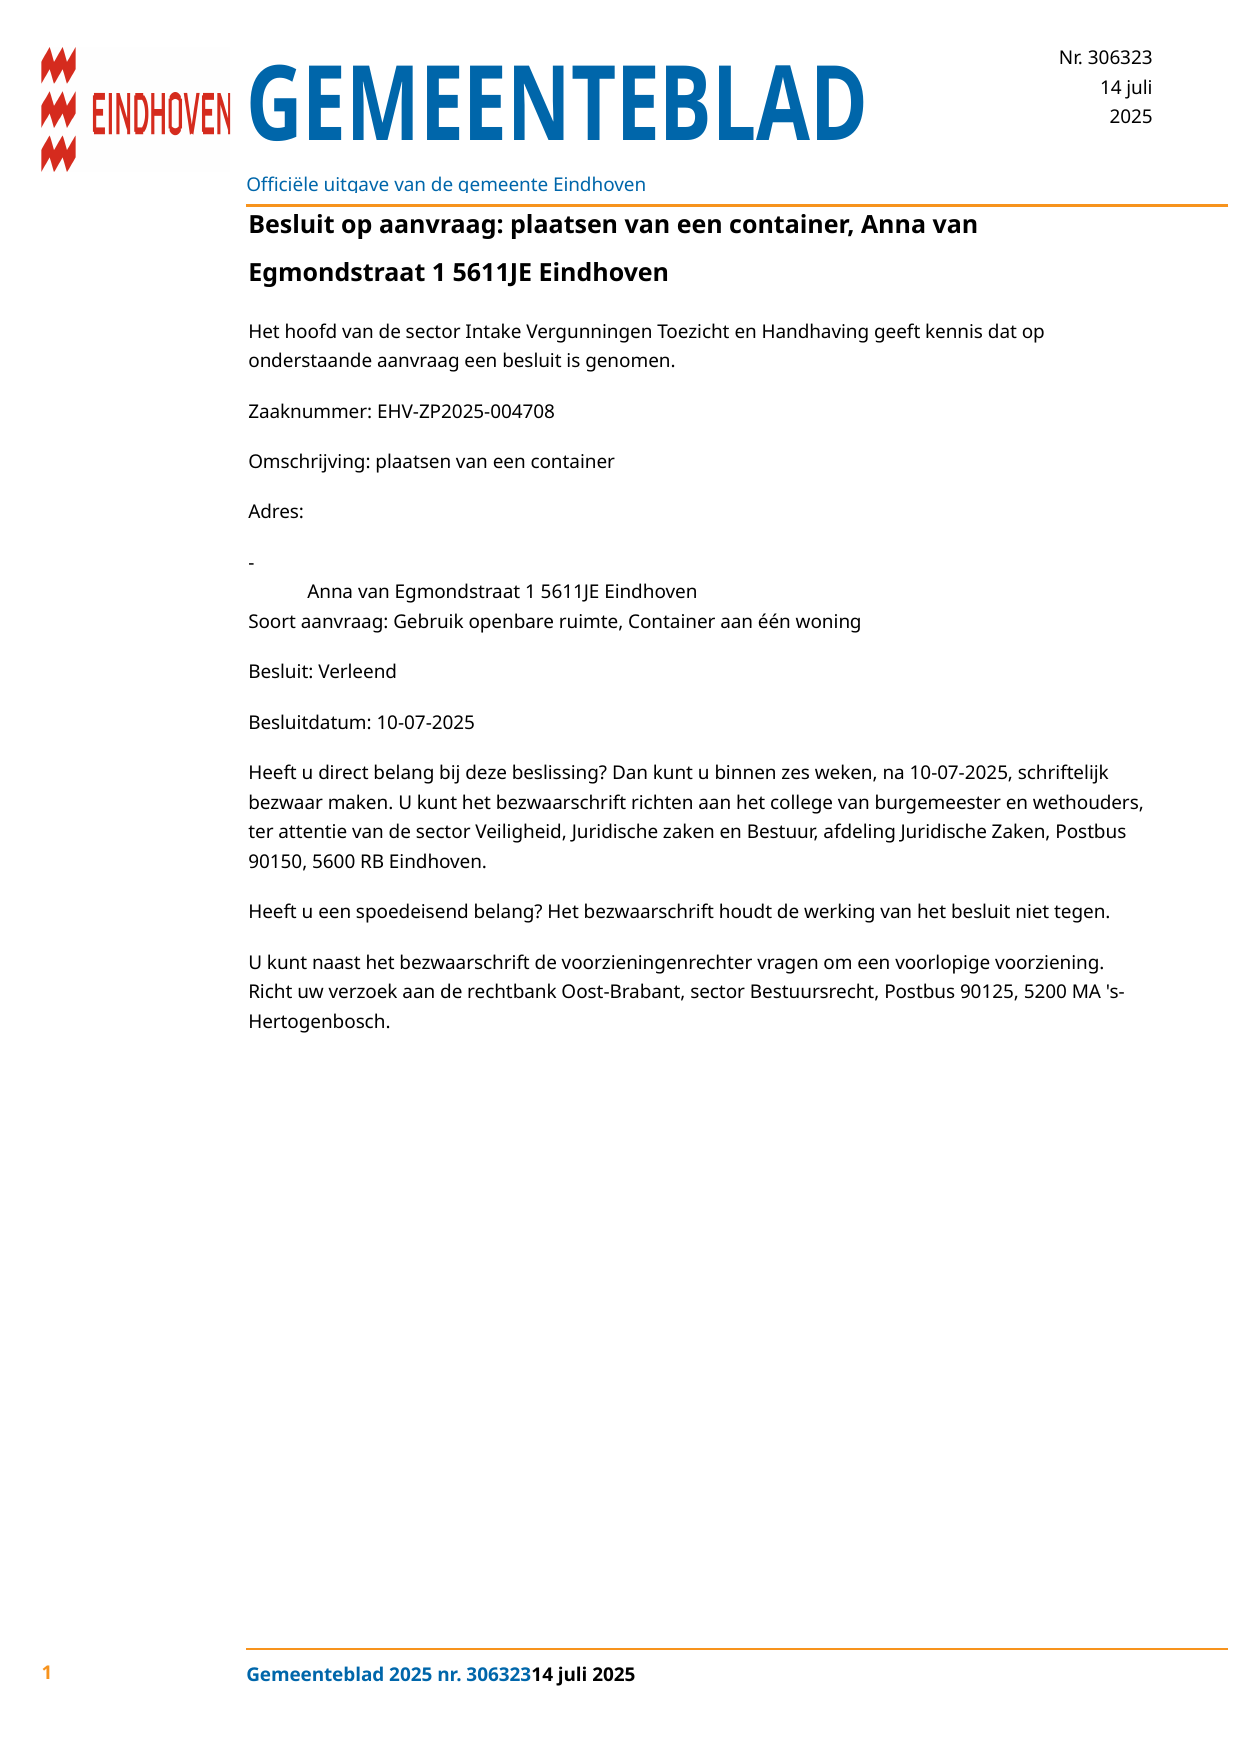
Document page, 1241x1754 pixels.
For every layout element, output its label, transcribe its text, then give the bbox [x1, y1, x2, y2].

text Omschrijving: plaatsen van een container [248, 448, 1152, 474]
text Zaaknummer: EHV-ZP2025-004708 [248, 398, 1152, 424]
text Adres: [248, 499, 1152, 524]
text U kunt naast het bezwaarschrift de voorzieningenrechter vragen om een voorlopige voorziening. Richt uw verzoek aan de rechtbank Oost-Brabant, sector Bestuursrecht, Postbus 90125, 5200 MA 's-Hertogenbosch. [248, 949, 1152, 1034]
list Anna van Egmondstraat 1 5611JE Eindhoven [248, 579, 1152, 604]
text Besluit op aanvraag: plaatsen van een container, Anna van Egmondstraat 1 5611JE Eindhoven [248, 207, 1152, 288]
text Het hoofd van de sector Intake Vergunningen Toezicht en Handhaving geeft kennis dat op onderstaande aanvraag een besluit is genomen. [248, 318, 1152, 373]
text Heeft u een spoedeisend belang? Het bezwaarschrift houdt de werking van het besluit niet tegen. [248, 899, 1152, 924]
text Heeft u direct belang bij deze beslissing? Dan kunt u binnen zes weken, na 10-07-2025, schriftelijk bezwaar maken. U kunt het bezwaarschrift richten aan het college van burgemeester en wethouders, ter attentie van de sector Veiligheid, Juridische zaken en Bestuur, afdeling Juridische Zaken, Postbus 90150, 5600 RB Eindhoven. [248, 759, 1152, 874]
text Besluitdatum: 10-07-2025 [248, 709, 1152, 735]
text Soort aanvraag: Gebruik openbare ruimte, Container aan één woning [248, 608, 1152, 634]
picture [41, 47, 231, 172]
text Besluit: Verleend [248, 659, 1152, 684]
